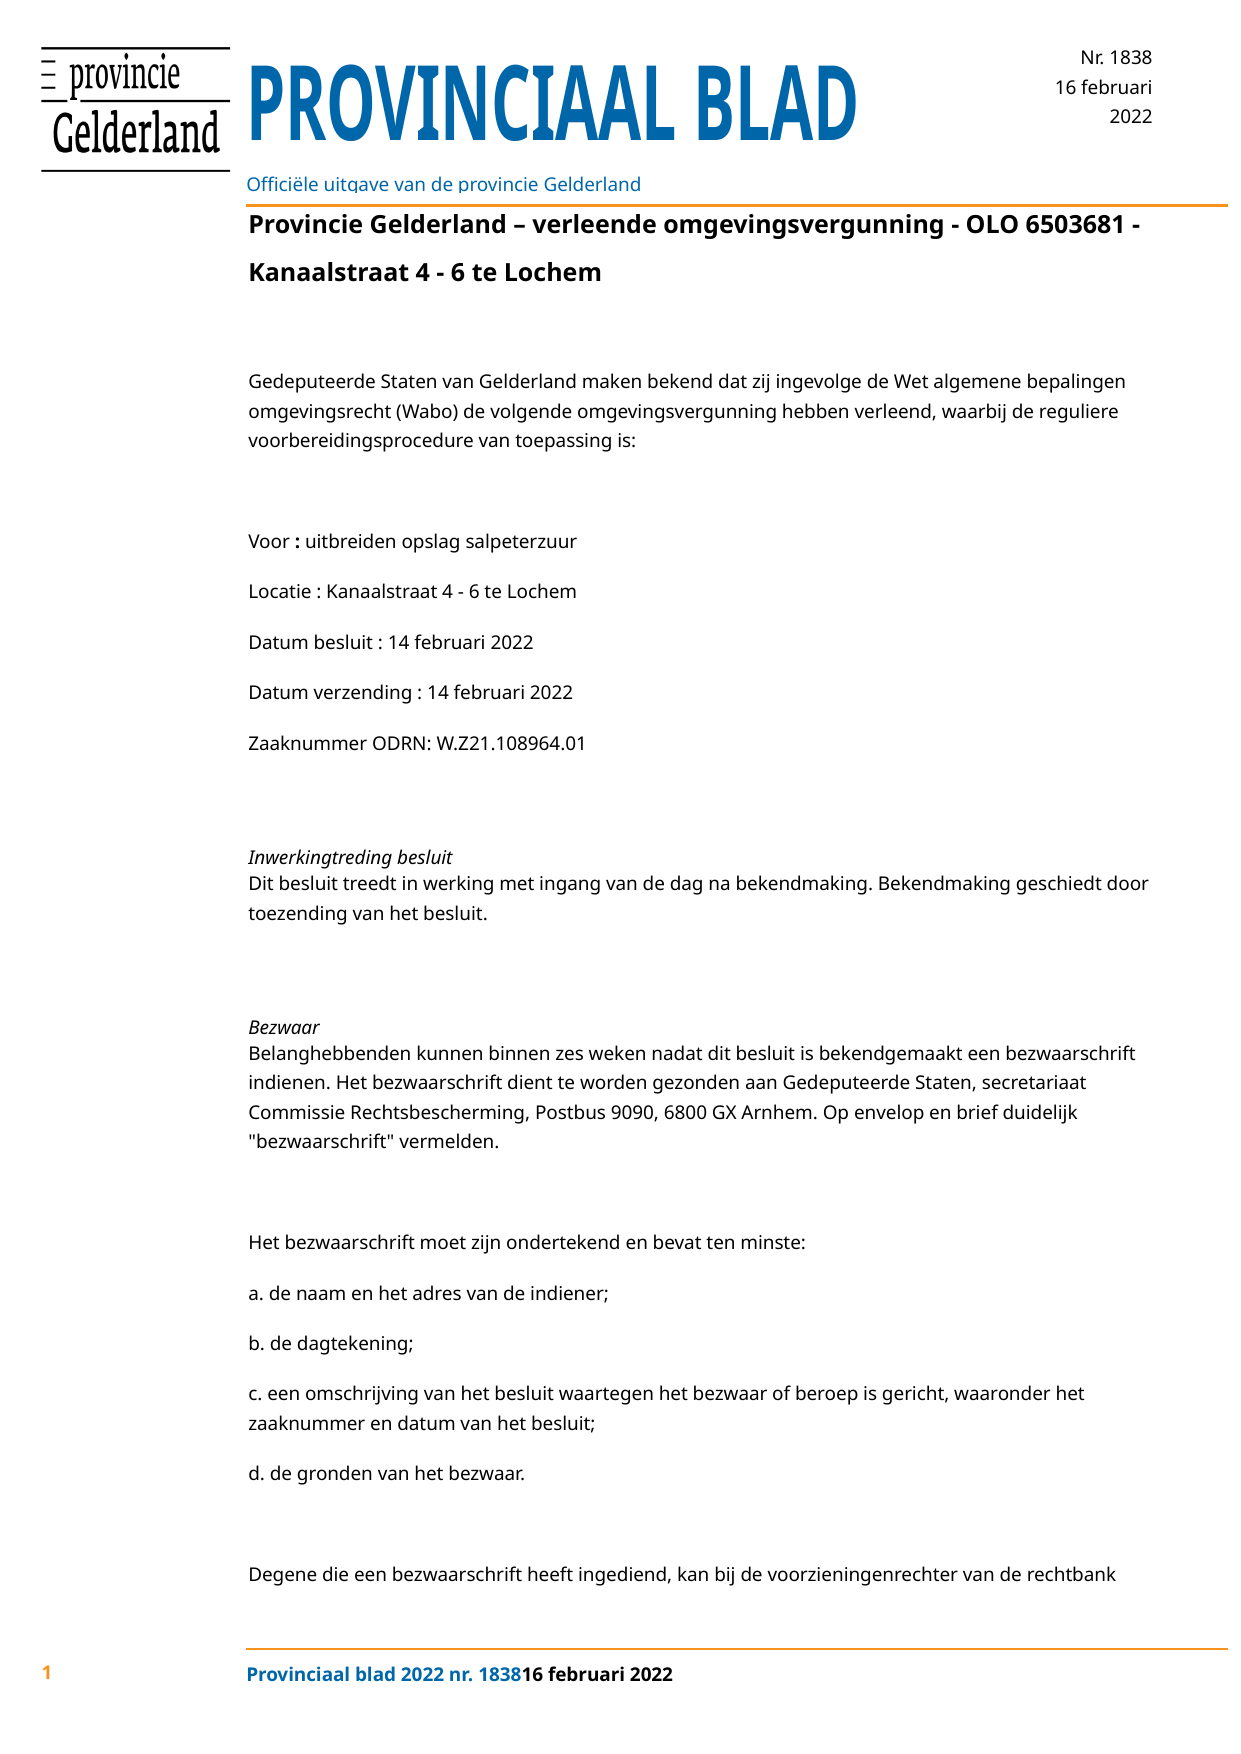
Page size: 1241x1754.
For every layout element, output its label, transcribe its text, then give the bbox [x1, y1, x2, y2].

text b. de dagtekening; [248, 1330, 1152, 1356]
text Gedeputeerde Staten van Gelderland maken bekend dat zij ingevolge de Wet algemene bepalingen omgevingsrecht (Wabo) de volgende omgevingsvergunning hebben verleend, waarbij de reguliere voorbereidingsprocedure van toepassing is: [248, 368, 1152, 453]
text Bezwaar [248, 1014, 1152, 1040]
picture [41, 47, 231, 172]
text Het bezwaarschrift moet zijn ondertekend en bevat ten minste: [248, 1229, 1152, 1255]
text Provincie Gelderland – verleende omgevingsvergunning - OLO 6503681 - Kanaalstraat 4 - 6 te Lochem [248, 207, 1152, 288]
text Voor : uitbreiden opslag salpeterzuur [248, 528, 1152, 554]
text Degene die een bezwaarschrift heeft ingediend, kan bij de voorzieningenrechter van de rechtbank [248, 1561, 1152, 1587]
text Zaaknummer ODRN: W.Z21.108964.01 [248, 730, 1152, 756]
text d. de gronden van het bezwaar. [248, 1461, 1152, 1486]
text Datum besluit : 14 februari 2022 [248, 629, 1152, 655]
text a. de naam en het adres van de indiener; [248, 1280, 1152, 1306]
text Inwerkingtreding besluit [248, 844, 1152, 870]
text Belanghebbenden kunnen binnen zes weken nadat dit besluit is bekendgemaakt een bezwaarschrift indienen. Het bezwaarschrift dient te worden gezonden aan Gedeputeerde Staten, secretariaat Commissie Rechtsbescherming, Postbus 9090, 6800 GX Arnhem. Op envelop en brief duidelijk "bezwaarschrift" vermelden. [248, 1040, 1152, 1154]
text Dit besluit treedt in werking met ingang van de dag na bekendmaking. Bekendmaking geschiedt door toezending van het besluit. [248, 870, 1152, 925]
text c. een omschrijving van het besluit waartegen het bezwaar of beroep is gericht, waaronder het zaaknummer en datum van het besluit; [248, 1381, 1152, 1436]
text Locatie : Kanaalstraat 4 - 6 te Lochem [248, 579, 1152, 604]
text Datum verzending : 14 februari 2022 [248, 679, 1152, 705]
